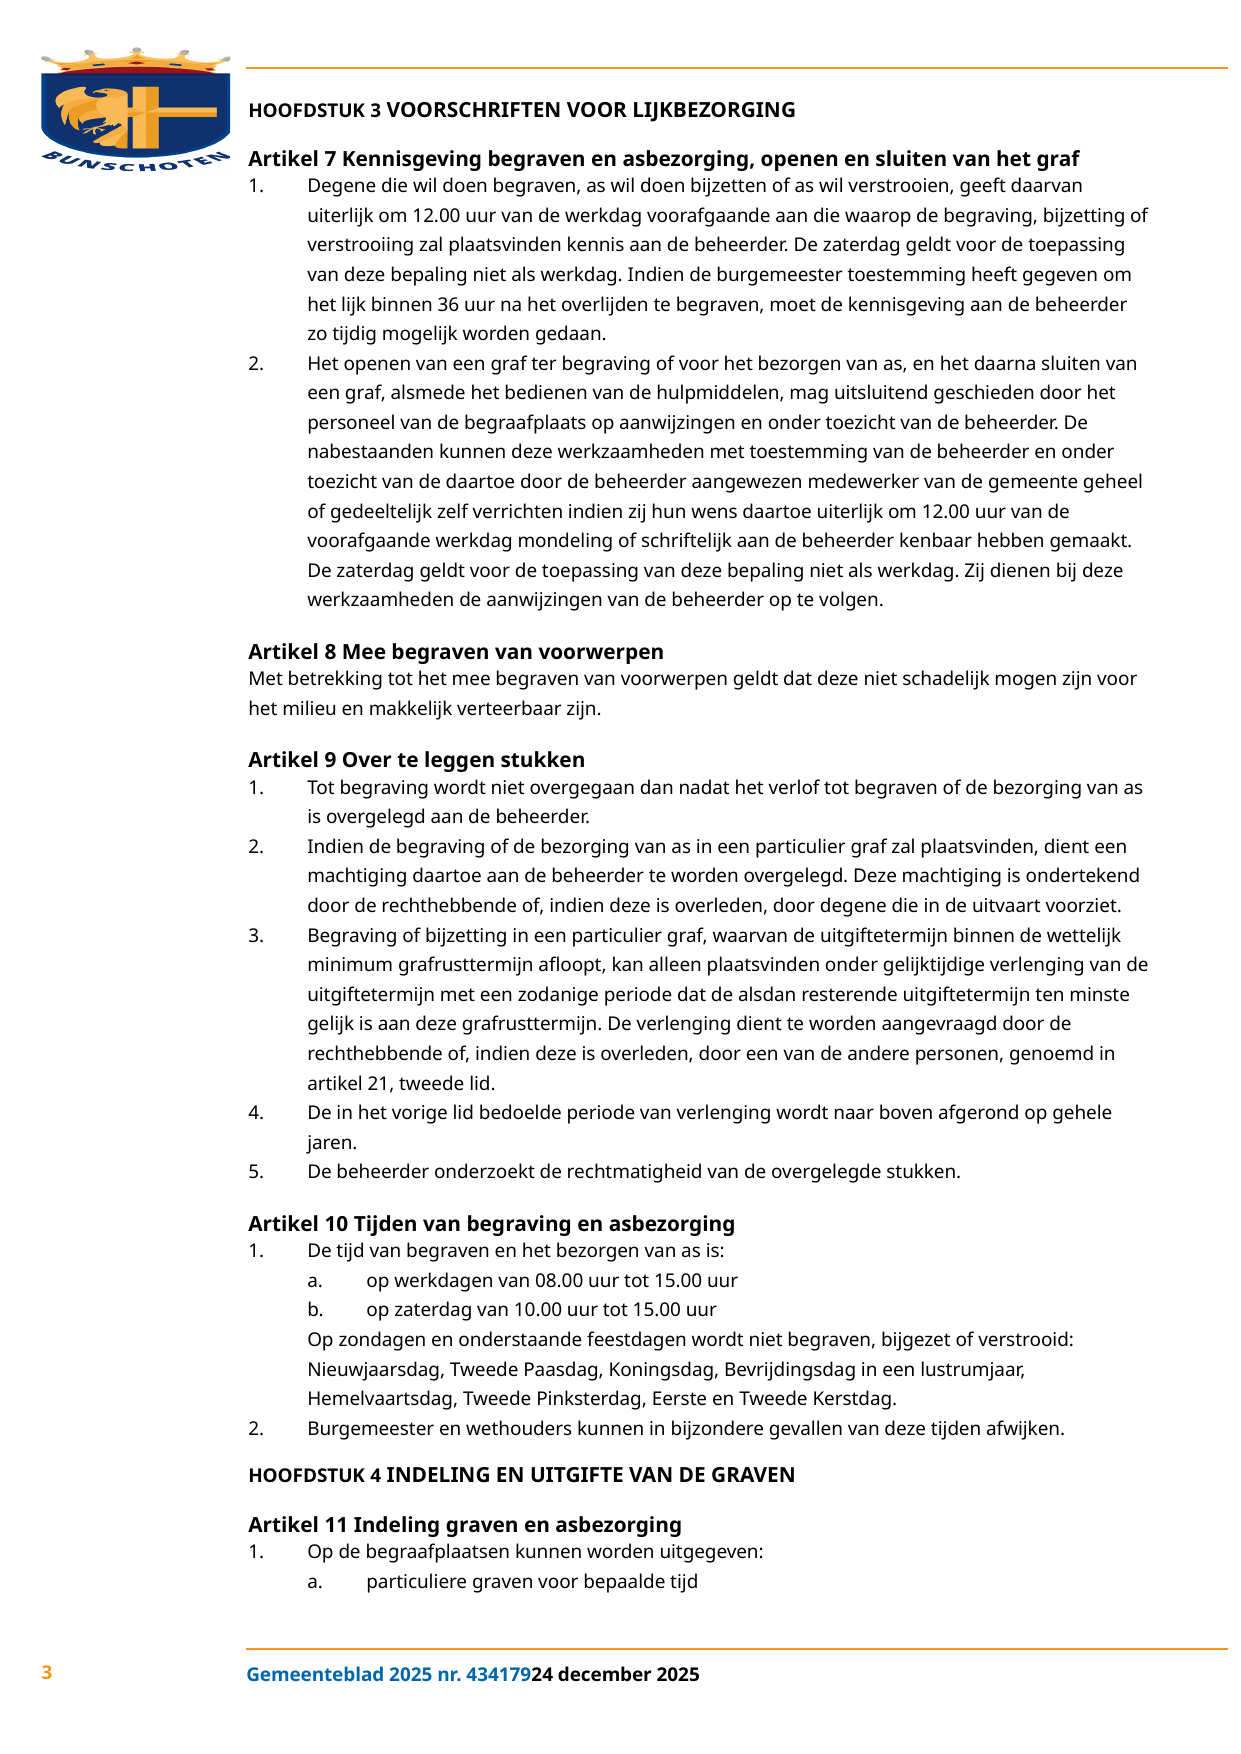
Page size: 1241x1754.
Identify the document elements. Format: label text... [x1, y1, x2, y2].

list Indien de begraving of de bezorging van as in een particulier graf zal plaatsvinden, dient een machtiging daartoe aan de beheerder te worden overgelegd. Deze machtiging is ondertekend door de rechthebbende of, indien deze is overleden, door degene die in de uitvaart voorziet. [248, 833, 1152, 918]
text Artikel 10 Tijden van begraving en asbezorging [248, 1209, 1152, 1237]
list Tot begraving wordt niet overgegaan dan nadat het verlof tot begraven of de bezorging van as is overgelegd aan de beheerder. [248, 774, 1152, 829]
list Nieuwjaarsdag, Tweede Paasdag, Koningsdag, Bevrijdingsdag in een lustrumjaar, Hemelvaartsdag, Tweede Pinksterdag, Eerste en Tweede Kerstdag. [248, 1356, 1152, 1411]
list Het openen van een graf ter begraving of voor het bezorgen van as, en het daarna sluiten van een graf, alsmede het bedienen van de hulpmiddelen, mag uitsluitend geschieden door het personeel van de begraafplaats op aanwijzingen en onder toezicht van de beheerder. De nabestaanden kunnen deze werkzaamheden met toestemming van de beheerder en onder toezicht van de daartoe door de beheerder aangewezen medewerker van de gemeente geheel of gedeeltelijk zelf verrichten indien zij hun wens daartoe uiterlijk om 12.00 uur van de voorafgaande werkdag mondeling of schriftelijk aan de beheerder kenbaar hebben gemaakt. De zaterdag geldt voor de toepassing van deze bepaling niet als werkdag. Zij dienen bij deze werkzaamheden de aanwijzingen van de beheerder op te volgen. [248, 350, 1152, 612]
text HOOFDSTUK 3 VOORSCHRIFTEN VOOR LIJKBEZORGING [248, 95, 1152, 123]
text Artikel 7 Kennisgeving begraven en asbezorging, openen en sluiten van het graf [248, 144, 1152, 172]
list Degene die wil doen begraven, as wil doen bijzetten of as wil verstrooien, geeft daarvan uiterlijk om 12.00 uur van de werkdag voorafgaande aan die waarop de begraving, bijzetting of verstrooiing zal plaatsvinden kennis aan de beheerder. De zaterdag geldt voor de toepassing van deze bepaling niet als werkdag. Indien de burgemeester toestemming heeft gegeven om het lijk binnen 36 uur na het overlijden te begraven, moet de kennisgeving aan de beheerder zo tijdig mogelijk worden gedaan. [248, 172, 1152, 346]
list op zaterdag van 10.00 uur tot 15.00 uur [307, 1297, 1152, 1322]
list Op de begraafplaatsen kunnen worden uitgegeven: [248, 1538, 1152, 1564]
text Artikel 9 Over te leggen stukken [248, 746, 1152, 774]
list De beheerder onderzoekt de rechtmatigheid van de overgelegde stukken. [248, 1158, 1152, 1184]
list op werkdagen van 08.00 uur tot 15.00 uur [307, 1267, 1152, 1293]
text Artikel 11 Indeling graven en asbezorging [248, 1510, 1152, 1538]
text Met betrekking tot het mee begraven van voorwerpen geldt dat deze niet schadelijk mogen zijn voor het milieu en makkelijk verteerbaar zijn. [248, 666, 1152, 721]
list De in het vorige lid bedoelde periode van verlenging wordt naar boven afgerond op gehele jaren. [248, 1099, 1152, 1155]
text HOOFDSTUK 4 INDELING EN UITGIFTE VAN DE GRAVEN [248, 1461, 1152, 1489]
text Artikel 8 Mee begraven van voorwerpen [248, 637, 1152, 666]
list Op zondagen en onderstaande feestdagen wordt niet begraven, bijgezet of verstrooid: [248, 1326, 1152, 1352]
list Burgemeester en wethouders kunnen in bijzondere gevallen van deze tijden afwijken. [248, 1415, 1152, 1441]
list particuliere graven voor bepaalde tijd [307, 1568, 1152, 1593]
list De tijd van begraven en het bezorgen van as is: [248, 1237, 1152, 1263]
picture [41, 47, 231, 172]
list Begraving of bijzetting in een particulier graf, waarvan de uitgiftetermijn binnen de wettelijk minimum grafrusttermijn afloopt, kan alleen plaatsvinden onder gelijktijdige verlenging van de uitgiftetermijn met een zodanige periode dat de alsdan resterende uitgiftetermijn ten minste gelijk is aan deze grafrusttermijn. De verlenging dient te worden aangevraagd door de rechthebbende of, indien deze is overleden, door een van de andere personen, genoemd in artikel 21, tweede lid. [248, 922, 1152, 1096]
